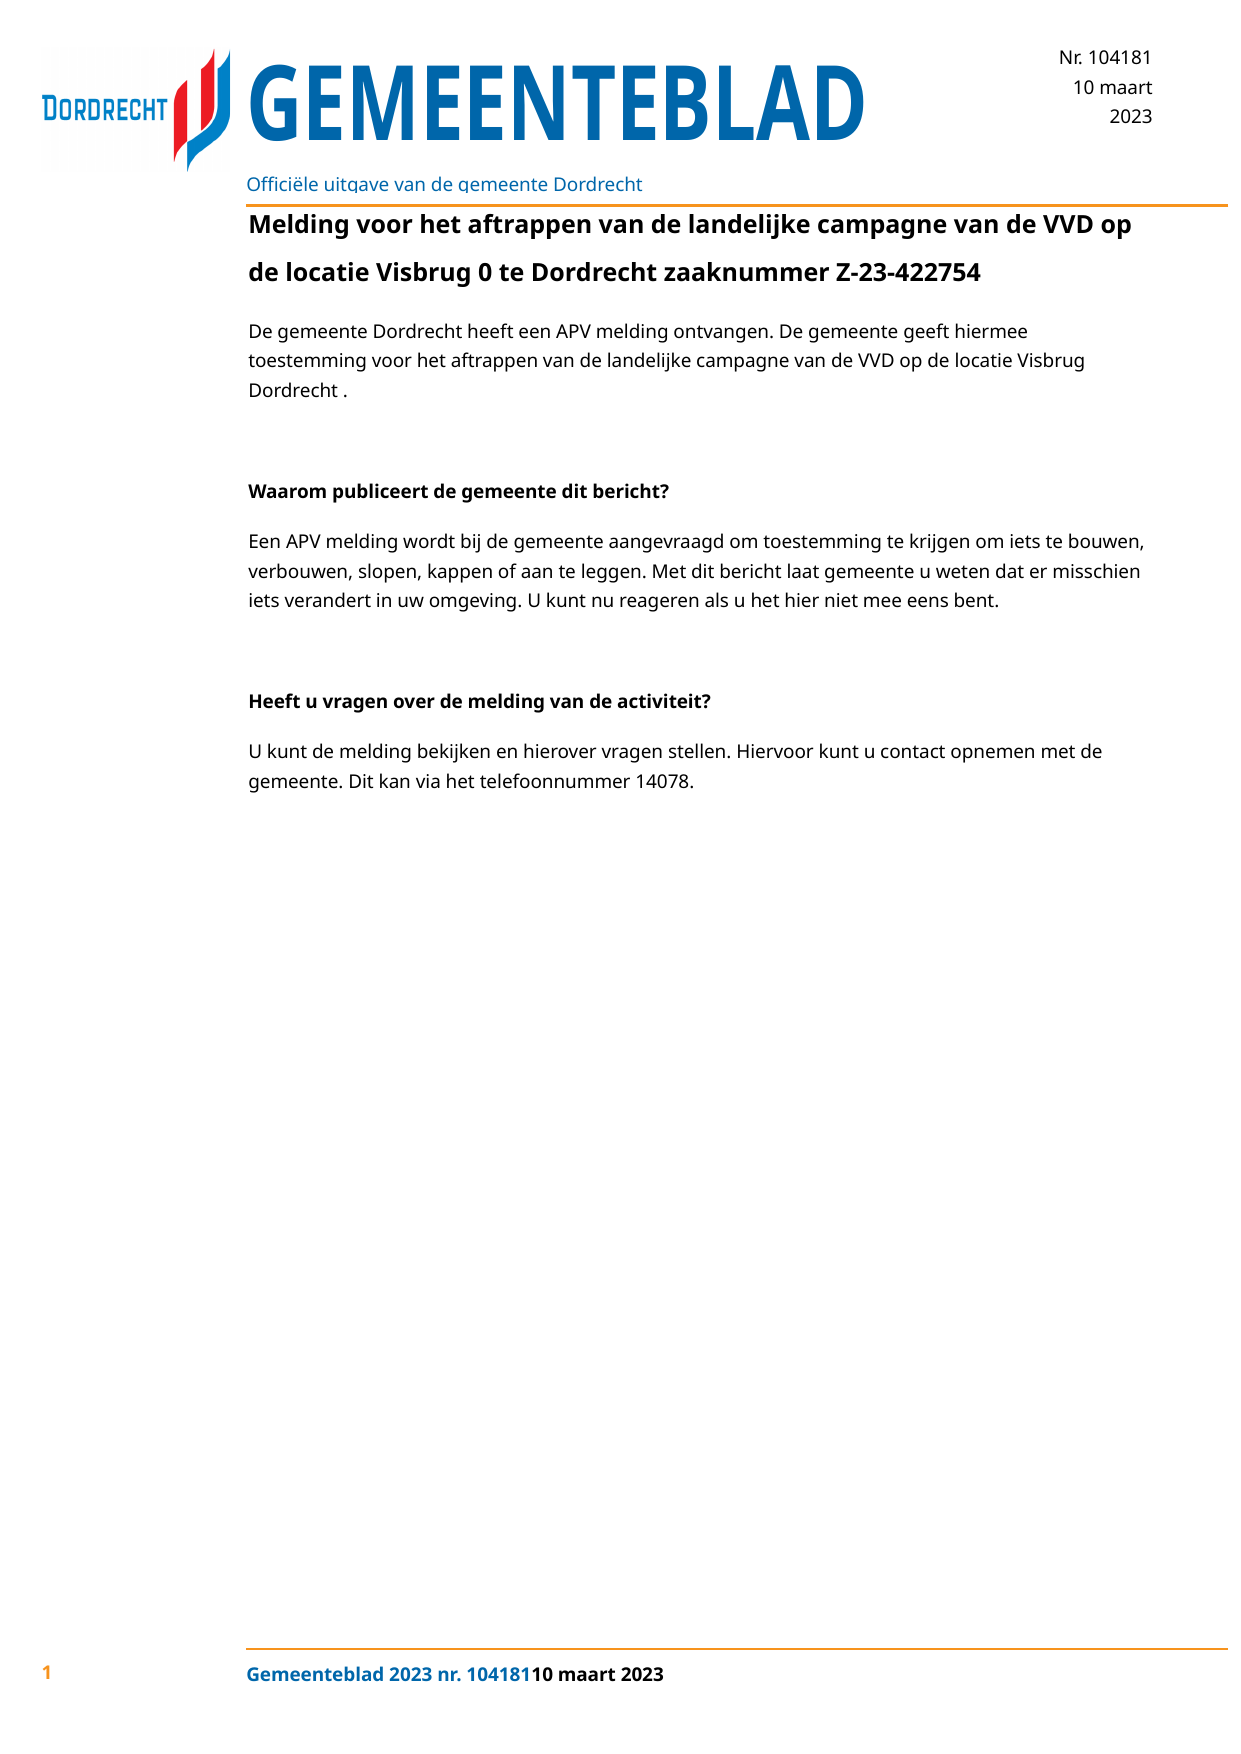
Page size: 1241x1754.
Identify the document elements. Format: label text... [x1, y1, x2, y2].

text De gemeente Dordrecht heeft een APV melding ontvangen. De gemeente geeft hiermee toestemming voor het aftrappen van de landelijke campagne van de VVD op de locatie Visbrug Dordrecht . [248, 318, 1152, 403]
text Waarom publiceert de gemeente dit bericht? [248, 478, 1152, 504]
picture [41, 47, 231, 172]
text Heeft u vragen over de melding van de activiteit? [248, 688, 1152, 714]
text U kunt de melding bekijken en hierover vragen stellen. Hiervoor kunt u contact opnemen met de gemeente. Dit kan via het telefoonnummer 14078. [248, 739, 1152, 794]
text Melding voor het aftrappen van de landelijke campagne van de VVD op de locatie Visbrug 0 te Dordrecht zaaknummer Z-23-422754 [248, 207, 1152, 288]
text Een APV melding wordt bij de gemeente aangevraagd om toestemming te krijgen om iets te bouwen, verbouwen, slopen, kappen of aan te leggen. Met dit bericht laat gemeente u weten dat er misschien iets verandert in uw omgeving. U kunt nu reageren als u het hier niet mee eens bent. [248, 528, 1152, 613]
